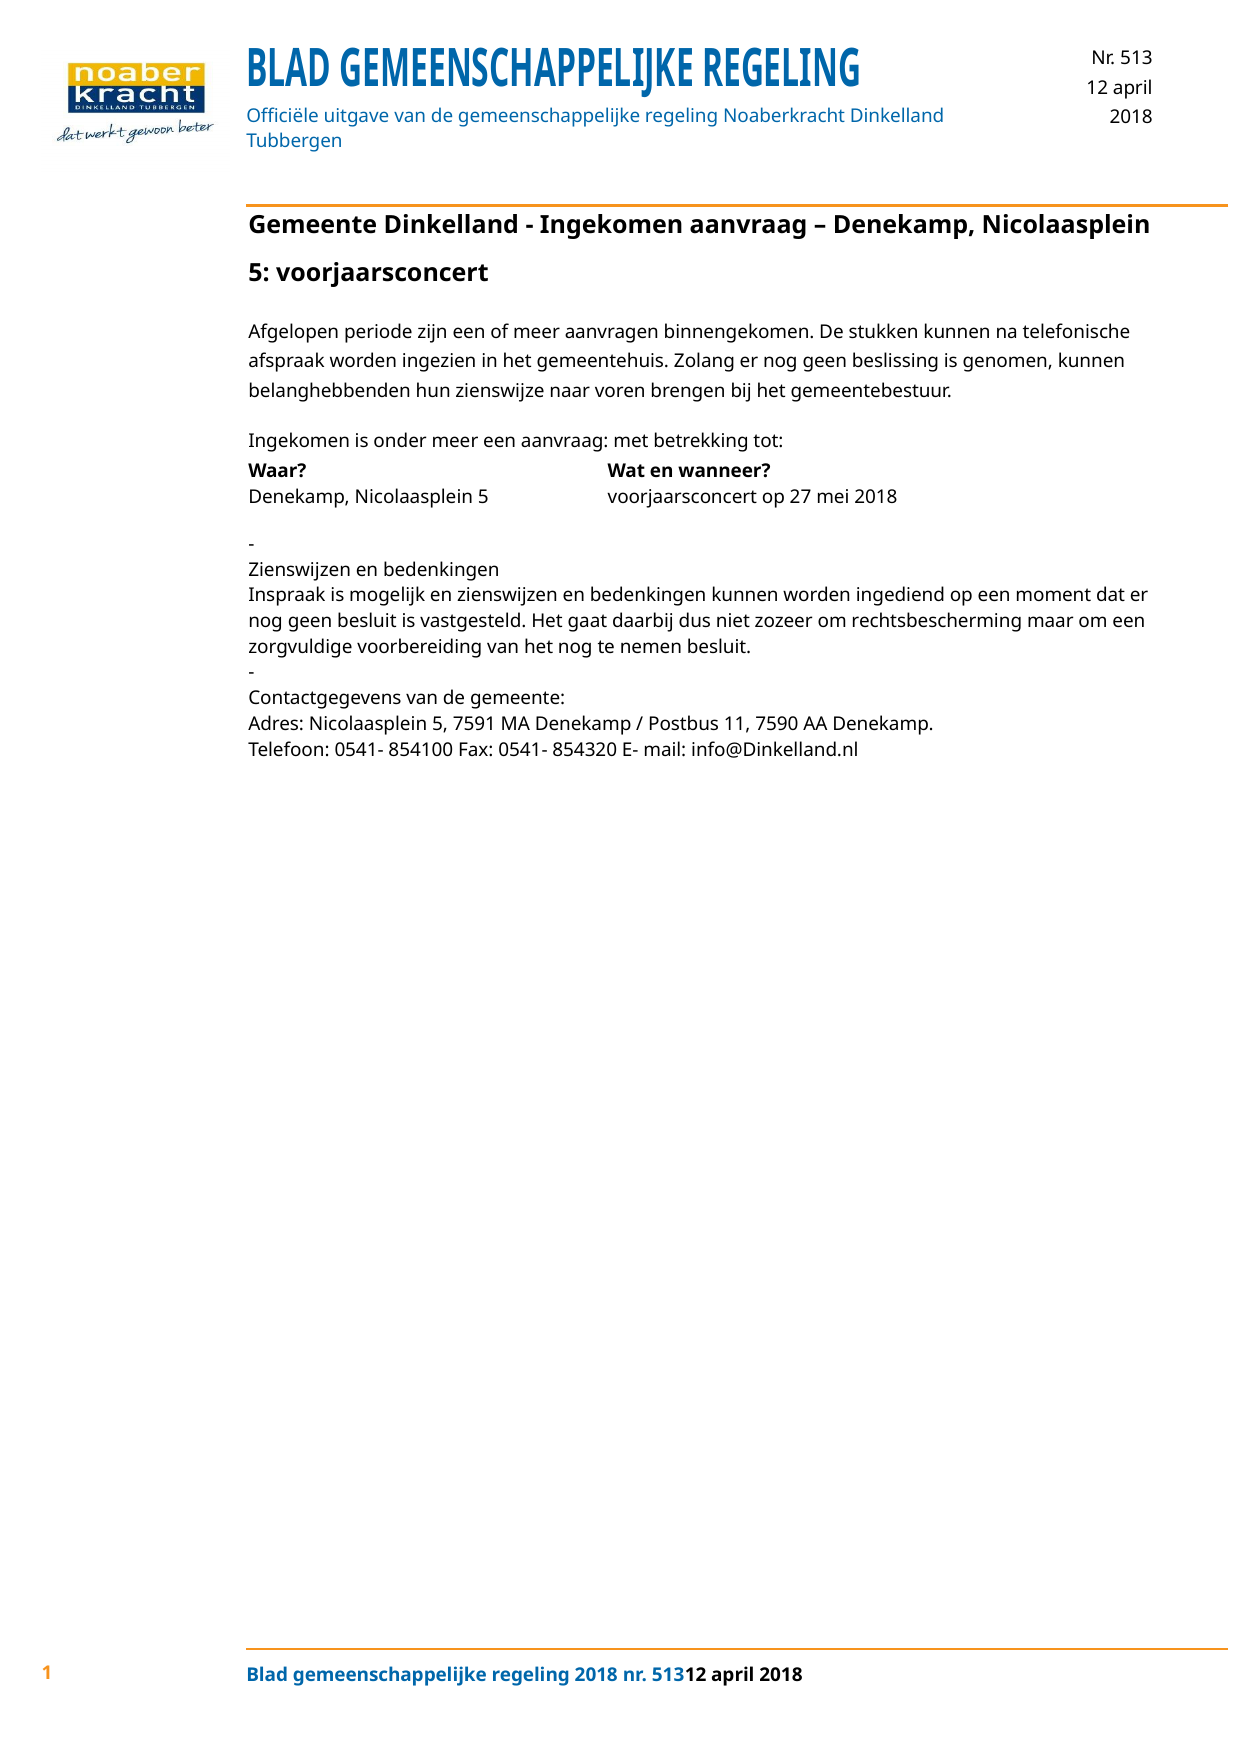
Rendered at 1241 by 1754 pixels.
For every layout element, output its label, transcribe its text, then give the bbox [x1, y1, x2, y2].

text Afgelopen periode zijn een of meer aanvragen binnengekomen. De stukken kunnen na telefonische afspraak worden ingezien in het gemeentehuis. Zolang er nog geen beslissing is genomen, kunnen belanghebbenden hun zienswijze naar voren brengen bij het gemeentebestuur. [248, 318, 1152, 403]
picture [41, 47, 231, 172]
table_cell voorjaarsconcert op 27 mei 2018 [608, 483, 1152, 509]
text Inspraak is mogelijk en zienswijzen en bedenkingen kunnen worden ingediend op een moment dat er nog geen besluit is vastgesteld. Het gaat daarbij dus niet zozeer om rechtsbescherming maar om een zorgvuldige voorbereiding van het nog te nemen besluit. [248, 582, 1152, 659]
text Zienswijzen en bedenkingen [248, 556, 1152, 582]
table_cell Denekamp, Nicolaasplein 5 [248, 483, 607, 509]
table_header Waar? [248, 457, 607, 483]
text Ingekomen is onder meer een aanvraag: met betrekking tot: [248, 427, 1152, 453]
text Contactgegevens van de gemeente: [248, 684, 1152, 710]
text - [248, 530, 1152, 556]
table_header Wat en wanneer? [608, 457, 1152, 483]
text Gemeente Dinkelland - Ingekomen aanvraag – Denekamp, Nicolaasplein 5: voorjaarsconcert [248, 207, 1152, 288]
text - [248, 659, 1152, 684]
text Telefoon: 0541- 854100 Fax: 0541- 854320 E- mail: info@Dinkelland.nl [248, 736, 1152, 762]
text Adres: Nicolaasplein 5, 7591 MA Denekamp / Postbus 11, 7590 AA Denekamp. [248, 710, 1152, 736]
